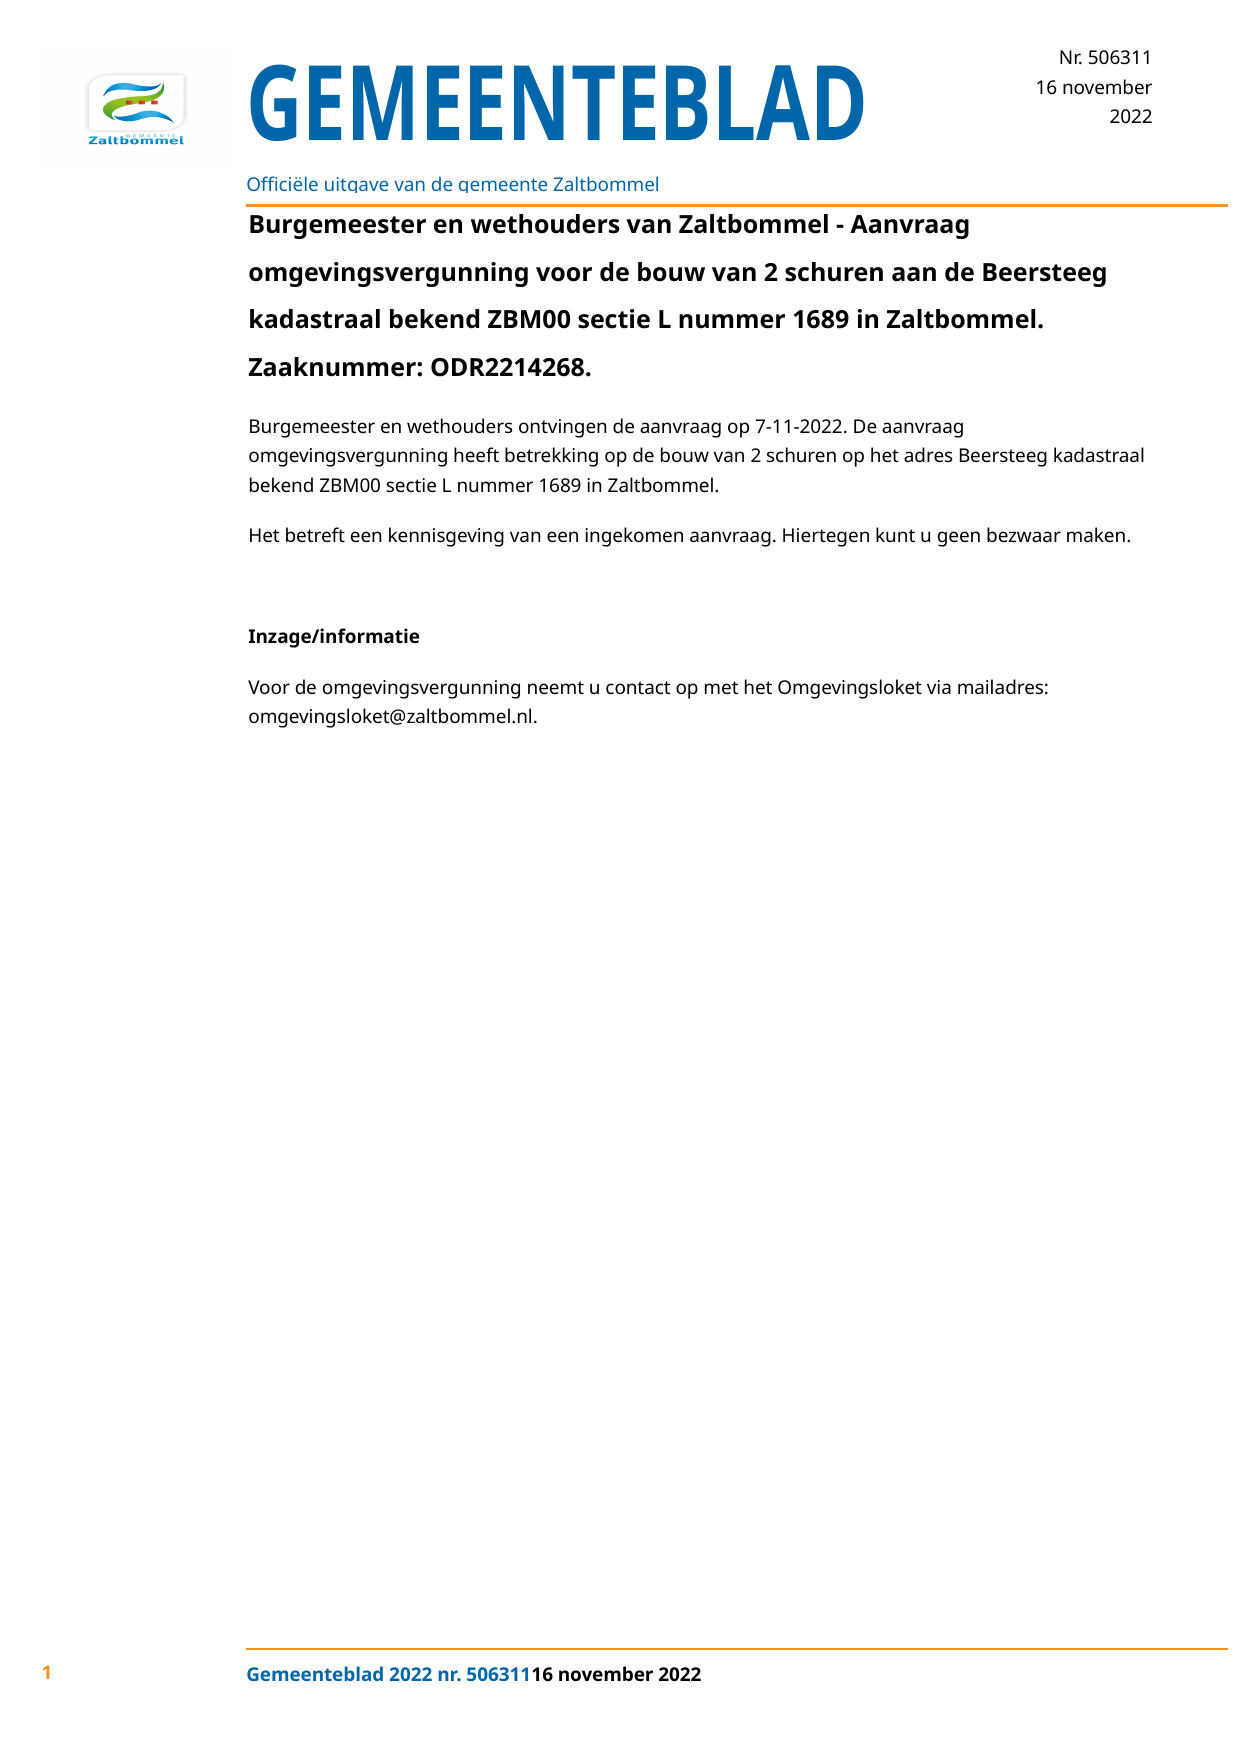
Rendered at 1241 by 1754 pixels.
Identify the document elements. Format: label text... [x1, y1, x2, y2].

text Voor de omgevingsvergunning neemt u contact op met het Omgevingsloket via mailadres: omgevingsloket@zaltbommel.nl. [248, 674, 1152, 729]
text Inzage/informatie [248, 623, 1152, 649]
text Burgemeester en wethouders van Zaltbommel - Aanvraag omgevingsvergunning voor de bouw van 2 schuren aan de Beersteeg kadastraal bekend ZBM00 sectie L nummer 1689 in Zaltbommel. Zaaknummer: ODR2214268. [248, 207, 1152, 384]
text Het betreft een kennisgeving van een ingekomen aanvraag. Hiertegen kunt u geen bezwaar maken. [248, 523, 1152, 548]
picture [41, 47, 231, 172]
text Burgemeester en wethouders ontvingen de aanvraag op 7-11-2022. De aanvraag omgevingsvergunning heeft betrekking op de bouw van 2 schuren op het adres Beersteeg kadastraal bekend ZBM00 sectie L nummer 1689 in Zaltbommel. [248, 413, 1152, 498]
